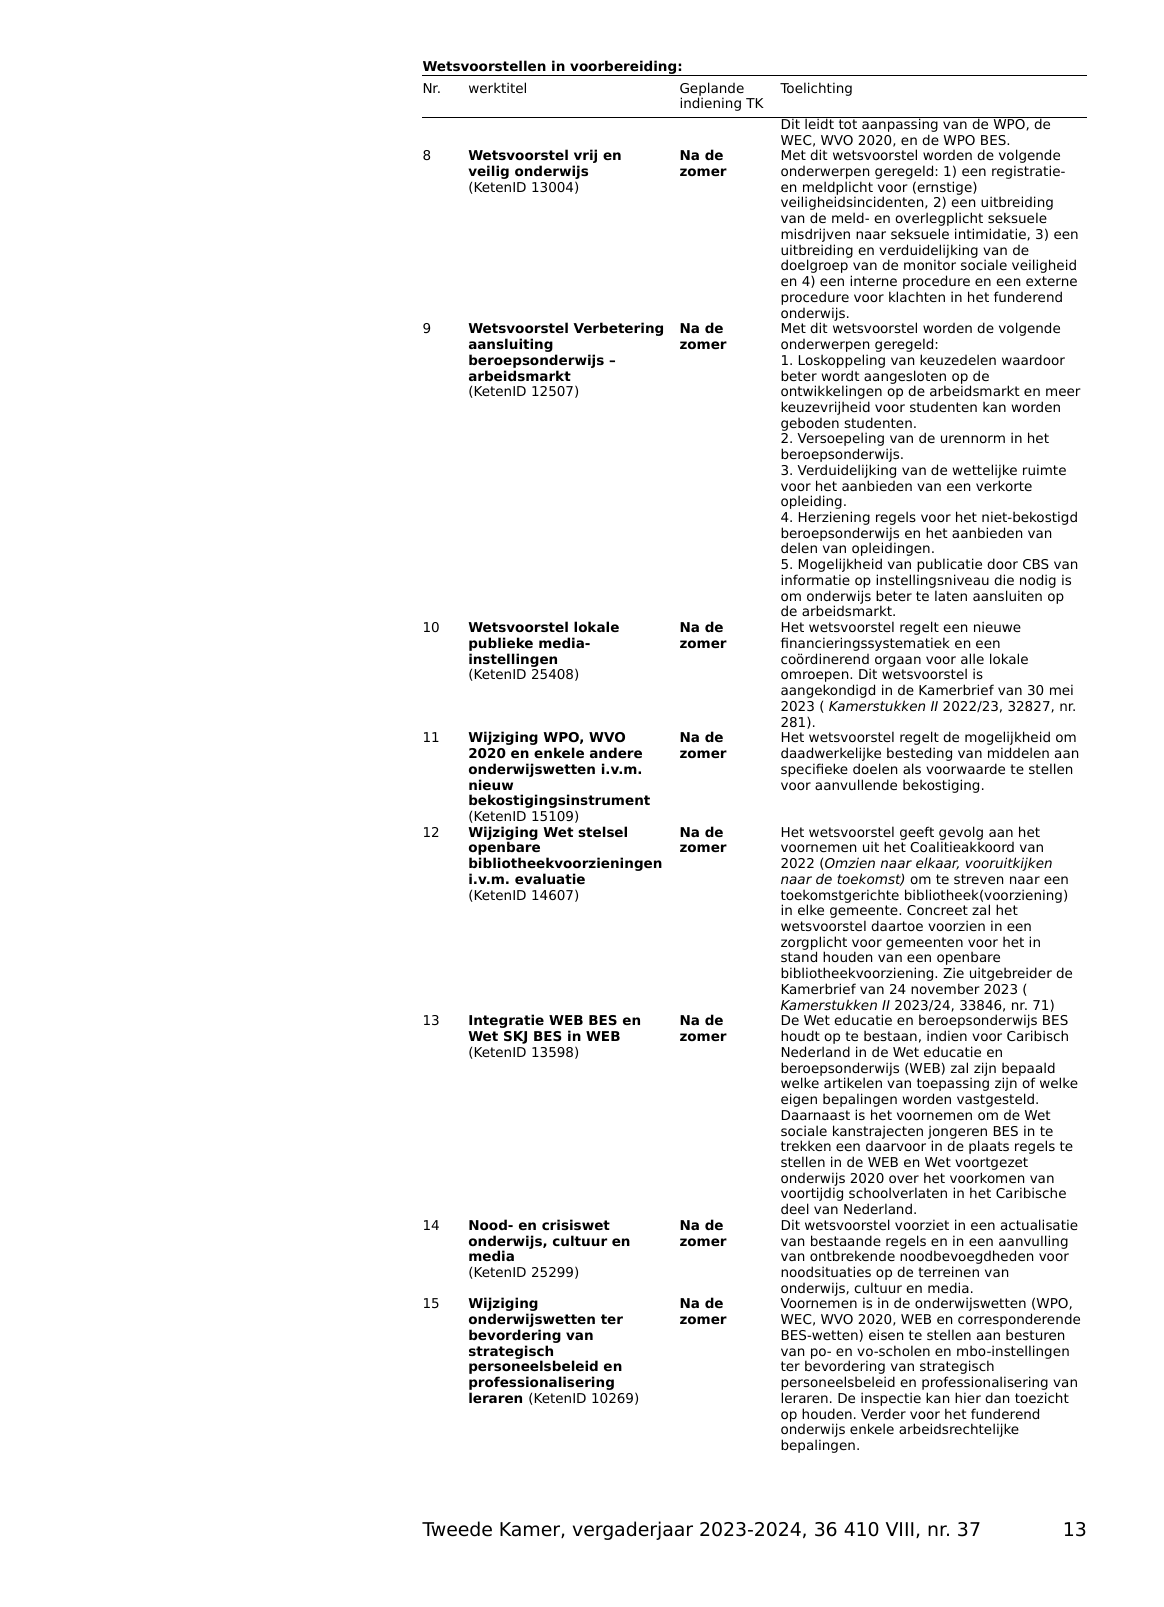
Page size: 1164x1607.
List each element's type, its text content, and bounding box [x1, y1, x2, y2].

table_cell Wetsvoorstel vrij en veilig onderwijs (KetenID 13004) [462, 148, 673, 321]
table_cell Na de zomer [674, 148, 774, 321]
table_cell Toelichting [774, 76, 1087, 117]
table_cell [674, 118, 774, 148]
table_header Wetsvoorstellen in voorbereiding: [422, 59, 1087, 75]
table_cell Voornemen is in de onderwijswetten (WPO, WEC, WVO 2020, WEB en corresponderende BES-wetten) eisen te stellen aan besturen van po- en vo-scholen en mbo-instellingen ter bevordering van strategisch personeelsbeleid en professionalisering van leraren. De inspectie kan hier dan toezicht op houden. Verder voor het funderend onderwijs enkele arbeidsrechtelijke bepalingen. [774, 1296, 1087, 1454]
table_cell Het wetsvoorstel geeft gevolg aan het voornemen uit het Coalitieakkoord van 2022 (Omzien naar elkaar, vooruitkijken naar de toekomst) om te streven naar een toekomstgerichte bibliotheek(voorziening) in elke gemeente. Concreet zal het wetsvoorstel daartoe voorzien in een zorgplicht voor gemeenten voor het in stand houden van een openbare bibliotheekvoorziening. Zie uitgebreider de Kamerbrief van 24 november 2023 ( Kamerstukken II 2023/24, 33846, nr. 71) [774, 825, 1087, 1013]
table_cell Geplande indiening TK [674, 76, 774, 117]
table_cell 9 [422, 321, 462, 620]
table_cell 13 [422, 1013, 462, 1218]
table_cell Dit wetsvoorstel voorziet in een actualisatie van bestaande regels en in een aanvulling van ontbrekende noodbevoegdheden voor noodsituaties op de terreinen van onderwijs, cultuur en media. [774, 1218, 1087, 1296]
table_cell 12 [422, 825, 462, 1013]
table_cell Wijziging onderwijswetten ter bevordering van strategisch personeelsbeleid en professionalisering leraren (KetenID 10269) [462, 1296, 673, 1454]
table_cell 14 [422, 1218, 462, 1296]
table_cell Het wetsvoorstel regelt een nieuwe financieringssystematiek en een coördinerend orgaan voor alle lokale omroepen. Dit wetsvoorstel is aangekondigd in de Kamerbrief van 30 mei 2023 ( Kamerstukken II 2022/23, 32827, nr. 281). [774, 620, 1087, 730]
table_cell Na de zomer [674, 730, 774, 824]
table_cell Wijziging WPO, WVO 2020 en enkele andere onderwijswetten i.v.m. nieuw bekostigingsinstrument (KetenID 15109) [462, 730, 673, 824]
table_cell Na de zomer [674, 1296, 774, 1454]
table_cell 10 [422, 620, 462, 730]
table_cell Wetsvoorstel lokale publieke media-instellingen (KetenID 25408) [462, 620, 673, 730]
table_cell Nood- en crisiswet onderwijs, cultuur en media (KetenID 25299) [462, 1218, 673, 1296]
table_cell Het wetsvoorstel regelt de mogelijkheid om daadwerkelijke besteding van middelen aan specifieke doelen als voorwaarde te stellen voor aanvullende bekostiging. [774, 730, 1087, 824]
table_cell Na de zomer [674, 1013, 774, 1218]
table_cell 15 [422, 1296, 462, 1454]
table_cell Integratie WEB BES en Wet SKJ BES in WEB (KetenID 13598) [462, 1013, 673, 1218]
table_cell Met dit wetsvoorstel worden de volgende onderwerpen geregeld: 1. Loskoppeling van keuzedelen waardoor beter wordt aangesloten op de ontwikkelingen op de arbeidsmarkt en meer keuzevrijheid voor studenten kan worden geboden studenten. 2. Versoepeling van de urennorm in het beroepsonderwijs. 3. Verduidelijking van de wettelijke ruimte voor het aanbieden van een verkorte opleiding. 4. Herziening regels voor het niet-bekostigd beroepsonderwijs en het aanbieden van delen van opleidingen. 5. Mogelijkheid van publicatie door CBS van informatie op instellingsniveau die nodig is om onderwijs beter te laten aansluiten op de arbeidsmarkt. [774, 321, 1087, 620]
table_cell Na de zomer [674, 1218, 774, 1296]
table_cell 11 [422, 730, 462, 824]
table_cell [462, 118, 673, 148]
table_cell werktitel [462, 76, 673, 117]
table_cell Na de zomer [674, 620, 774, 730]
table_cell Nr. [422, 76, 462, 117]
table_cell Na de zomer [674, 825, 774, 1013]
table_cell Met dit wetsvoorstel worden de volgende onderwerpen geregeld: 1) een registratie- en meldplicht voor (ernstige) veiligheidsincidenten, 2) een uitbreiding van de meld- en overlegplicht seksuele misdrijven naar seksuele intimidatie, 3) een uitbreiding en verduidelijking van de doelgroep van de monitor sociale veiligheid en 4) een interne procedure en een externe procedure voor klachten in het funderend onderwijs. [774, 148, 1087, 321]
table_cell [422, 118, 462, 148]
table_cell Dit leidt tot aanpassing van de WPO, de WEC, WVO 2020, en de WPO BES. [774, 118, 1087, 148]
table_cell Wetsvoorstel Verbetering aansluiting beroepsonderwijs – arbeidsmarkt (KetenID 12507) [462, 321, 673, 620]
table_cell Wijziging Wet stelsel openbare bibliotheekvoorzieningen i.v.m. evaluatie (KetenID 14607) [462, 825, 673, 1013]
table_cell De Wet educatie en beroepsonderwijs BES houdt op te bestaan, indien voor Caribisch Nederland in de Wet educatie en beroepsonderwijs (WEB) zal zijn bepaald welke artikelen van toepassing zijn of welke eigen bepalingen worden vastgesteld. Daarnaast is het voornemen om de Wet sociale kanstrajecten jongeren BES in te trekken een daarvoor in de plaats regels te stellen in de WEB en Wet voortgezet onderwijs 2020 over het voorkomen van voortijdig schoolverlaten in het Caribische deel van Nederland. [774, 1013, 1087, 1218]
table_cell 8 [422, 148, 462, 321]
table_cell Na de zomer [674, 321, 774, 620]
